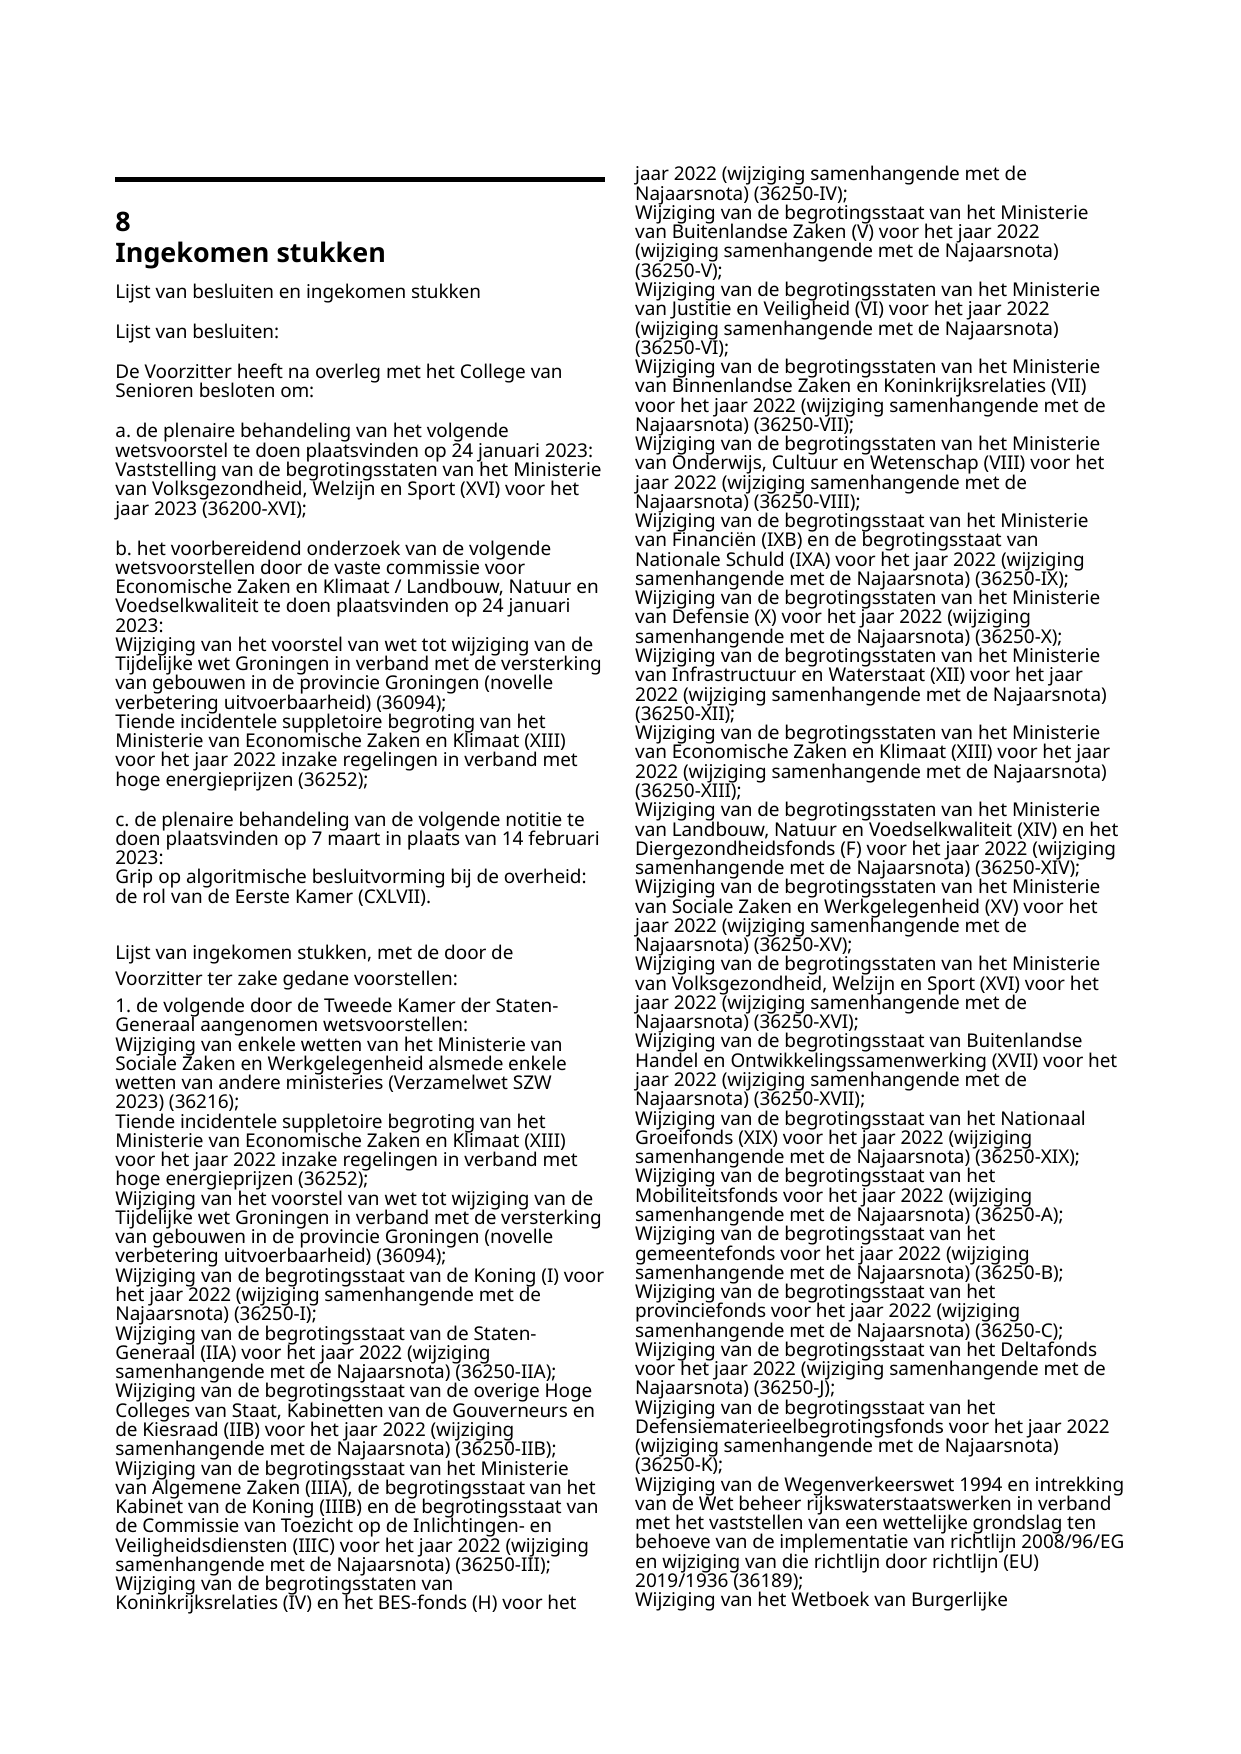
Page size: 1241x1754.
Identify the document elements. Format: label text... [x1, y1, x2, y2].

text Wijziging van de begrotingsstaat van Buitenlandse Handel en Ontwikkelingssamenwerking (XVII) voor het jaar 2022 (wijziging samenhangende met de Najaarsnota) (36250-XVII); [635, 1032, 1125, 1109]
text Wijziging van de begrotingsstaten van het Ministerie van Volksgezondheid, Welzijn en Sport (XVI) voor het jaar 2022 (wijziging samenhangende met de Najaarsnota) (36250-XVI); [635, 955, 1125, 1032]
text Wijziging van het Wetboek van Burgerlijke [635, 1591, 1125, 1611]
text Wijziging van de begrotingsstaat van het Mobiliteitsfonds voor het jaar 2022 (wijziging samenhangende met de Najaarsnota) (36250-A); [635, 1167, 1125, 1225]
text Wijziging van de begrotingsstaat van het Ministerie van Buitenlandse Zaken (V) voor het jaar 2022 (wijziging samenhangende met de Najaarsnota) (36250-V); [635, 204, 1125, 281]
text Wijziging van de begrotingsstaten van het Ministerie van Sociale Zaken en Werkgelegenheid (XV) voor het jaar 2022 (wijziging samenhangende met de Najaarsnota) (36250-XV); [635, 878, 1125, 955]
text c. de plenaire behandeling van de volgende notitie te doen plaatsvinden op 7 maart in plaats van 14 februari 2023: [115, 811, 605, 868]
text Wijziging van de begrotingsstaten van het Ministerie van Economische Zaken en Klimaat (XIII) voor het jaar 2022 (wijziging samenhangende met de Najaarsnota) (36250-XIII); [635, 724, 1125, 801]
text Lijst van ingekomen stukken, met de door de Voorzitter ter zake gedane voorstellen: [115, 939, 605, 991]
text Wijziging van de begrotingsstaat van het Ministerie van Algemene Zaken (IIIA), de begrotingsstaat van het Kabinet van de Koning (IIIB) en de begrotingsstaat van de Commissie van Toezicht op de Inlichtingen- en Veiligheidsdiensten (IIIC) voor het jaar 2022 (wijziging samenhangende met de Najaarsnota) (36250-III); [115, 1459, 605, 1575]
text Wijziging van enkele wetten van het Ministerie van Sociale Zaken en Werkgelegenheid alsmede enkele wetten van andere ministeries (Verzamelwet SZW 2023) (36216); [115, 1036, 605, 1113]
text Wijziging van het voorstel van wet tot wijziging van de Tijdelijke wet Groningen in verband met de versterking van gebouwen in de provincie Groningen (novelle verbetering uitvoerbaarheid) (36094); [115, 1190, 605, 1267]
text Tiende incidentele suppletoire begroting van het Ministerie van Economische Zaken en Klimaat (XIII) voor het jaar 2022 inzake regelingen in verband met hoge energieprijzen (36252); [115, 713, 605, 790]
text 8 [115, 203, 605, 239]
text Wijziging van de begrotingsstaat van het Nationaal Groeifonds (XIX) voor het jaar 2022 (wijziging samenhangende met de Najaarsnota) (36250-XIX); [635, 1109, 1125, 1167]
text Wijziging van de begrotingsstaten van Koninkrijksrelaties (IV) en het BES-fonds (H) voor het [115, 1575, 605, 1614]
text Wijziging van de begrotingsstaten van het Ministerie van Infrastructuur en Waterstaat (XII) voor het jaar 2022 (wijziging samenhangende met de Najaarsnota) (36250-XII); [635, 647, 1125, 724]
text Wijziging van de begrotingsstaat van het gemeentefonds voor het jaar 2022 (wijziging samenhangende met de Najaarsnota) (36250-B); [635, 1225, 1125, 1283]
text Wijziging van de begrotingsstaat van het provinciefonds voor het jaar 2022 (wijziging samenhangende met de Najaarsnota) (36250-C); [635, 1283, 1125, 1341]
text Lijst van besluiten: [115, 323, 605, 342]
text Wijziging van de begrotingsstaat van het Deltafonds voor het jaar 2022 (wijziging samenhangende met de Najaarsnota) (36250-J); [635, 1341, 1125, 1399]
text De Voorzitter heeft na overleg met het College van Senioren besloten om: [115, 363, 605, 402]
text Wijziging van de begrotingsstaten van het Ministerie van Landbouw, Natuur en Voedselkwaliteit (XIV) en het Diergezondheidsfonds (F) voor het jaar 2022 (wijziging samenhangende met de Najaarsnota) (36250-XIV); [635, 801, 1125, 878]
text Wijziging van de begrotingsstaten van het Ministerie van Defensie (X) voor het jaar 2022 (wijziging samenhangende met de Najaarsnota) (36250-X); [635, 589, 1125, 647]
text Vaststelling van de begrotingsstaten van het Ministerie van Volksgezondheid, Welzijn en Sport (XVI) voor het jaar 2023 (36200-XVI); [115, 461, 605, 519]
text Wijziging van de begrotingsstaat van het Defensiematerieelbegrotingsfonds voor het jaar 2022 (wijziging samenhangende met de Najaarsnota) (36250-K); [635, 1399, 1125, 1476]
text Wijziging van de begrotingsstaat van het Ministerie van Financiën (IXB) en de begrotingsstaat van Nationale Schuld (IXA) voor het jaar 2022 (wijziging samenhangende met de Najaarsnota) (36250-IX); [635, 512, 1125, 589]
text a. de plenaire behandeling van het volgende wetsvoorstel te doen plaatsvinden op 24 januari 2023: [115, 422, 605, 461]
text Wijziging van de begrotingsstaten van het Ministerie van Justitie en Veiligheid (VI) voor het jaar 2022 (wijziging samenhangende met de Najaarsnota) (36250-VI); [635, 281, 1125, 358]
text Wijziging van de begrotingsstaat van de Koning (I) voor het jaar 2022 (wijziging samenhangende met de Najaarsnota) (36250-I); [115, 1267, 605, 1324]
text Wijziging van de Wegenverkeerswet 1994 en intrekking van de Wet beheer rijkswaterstaatswerken in verband met het vaststellen van een wettelijke grondslag ten behoeve van de implementatie van richtlijn 2008/96/EG en wijziging van die richtlijn door richtlijn (EU) 2019/1936 (36189); [635, 1476, 1125, 1591]
text Tiende incidentele suppletoire begroting van het Ministerie van Economische Zaken en Klimaat (XIII) voor het jaar 2022 inzake regelingen in verband met hoge energieprijzen (36252); [115, 1113, 605, 1190]
text Ingekomen stukken [115, 239, 605, 283]
text Wijziging van de begrotingsstaat van de Staten-Generaal (IIA) voor het jaar 2022 (wijziging samenhangende met de Najaarsnota) (36250-IIA); [115, 1324, 605, 1382]
text Lijst van besluiten en ingekomen stukken [115, 283, 605, 302]
text Wijziging van de begrotingsstaten van het Ministerie van Onderwijs, Cultuur en Wetenschap (VIII) voor het jaar 2022 (wijziging samenhangende met de Najaarsnota) (36250-VIII); [635, 435, 1125, 512]
text b. het voorbereidend onderzoek van de volgende wetsvoorstellen door de vaste commissie voor Economische Zaken en Klimaat / Landbouw, Natuur en Voedselkwaliteit te doen plaatsvinden op 24 januari 2023: [115, 539, 605, 636]
text jaar 2022 (wijziging samenhangende met de Najaarsnota) (36250-IV); [635, 165, 1125, 204]
text Grip op algoritmische besluitvorming bij de overheid: de rol van de Eerste Kamer (CXLVII). [115, 868, 605, 907]
text Wijziging van het voorstel van wet tot wijziging van de Tijdelijke wet Groningen in verband met de versterking van gebouwen in de provincie Groningen (novelle verbetering uitvoerbaarheid) (36094); [115, 636, 605, 713]
text Wijziging van de begrotingsstaten van het Ministerie van Binnenlandse Zaken en Koninkrijksrelaties (VII) voor het jaar 2022 (wijziging samenhangende met de Najaarsnota) (36250-VII); [635, 358, 1125, 435]
text Wijziging van de begrotingsstaat van de overige Hoge Colleges van Staat, Kabinetten van de Gouverneurs en de Kiesraad (IIB) voor het jaar 2022 (wijziging samenhangende met de Najaarsnota) (36250-IIB); [115, 1382, 605, 1459]
text 1. de volgende door de Tweede Kamer der Staten-Generaal aangenomen wetsvoorstellen: [115, 997, 605, 1036]
